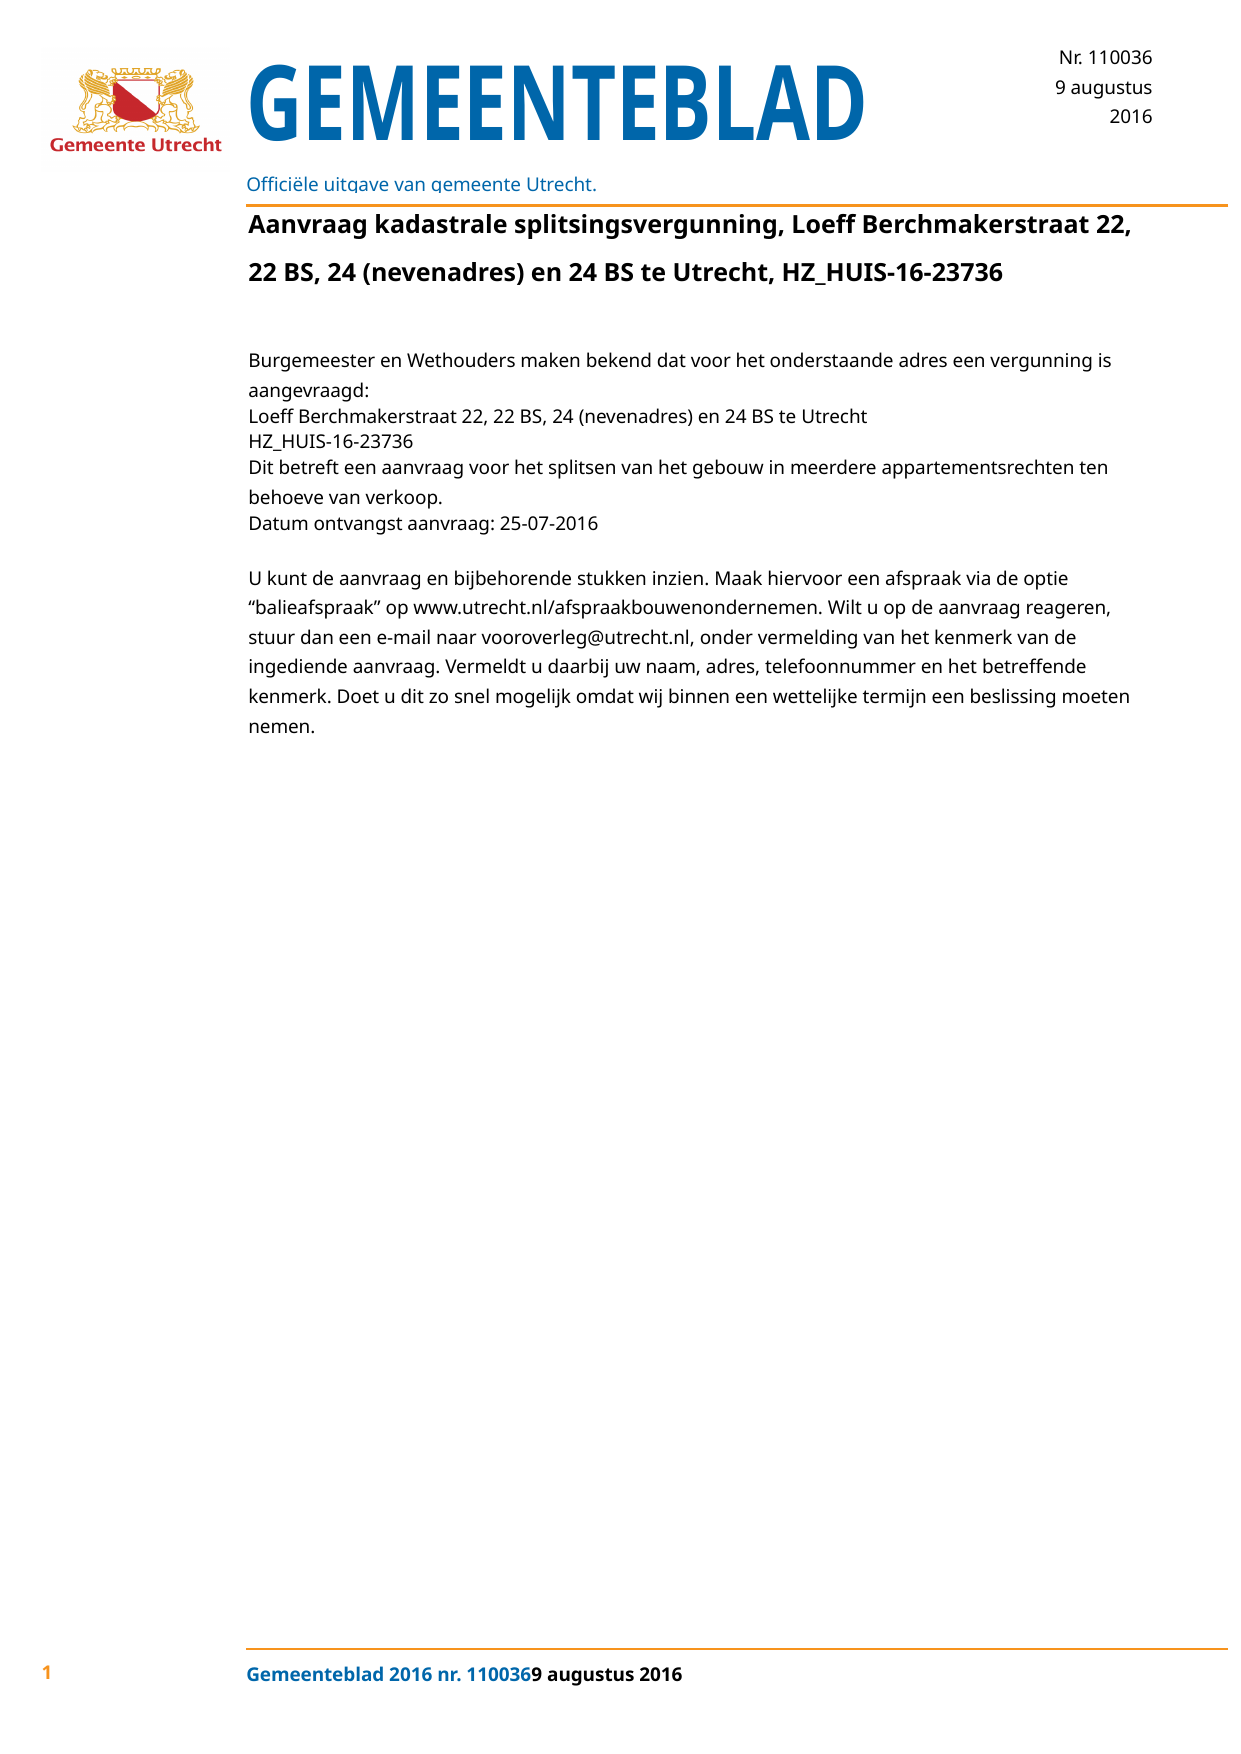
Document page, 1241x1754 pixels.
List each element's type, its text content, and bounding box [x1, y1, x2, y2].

table_cell U kunt de aanvraag en bijbehorende stukken inzien. Maak hiervoor een afspraak via de optie “balieafspraak” op www.utrecht.nl/afspraakbouwenondernemen. Wilt u op de aanvraag reageren, stuur dan een e-mail naar vooroverleg@utrecht.nl, onder vermelding van het kenmerk van de ingediende aanvraag. Vermeldt u daarbij uw naam, adres, telefoonnummer en het betreffende kenmerk. Doet u dit zo snel mogelijk omdat wij binnen een wettelijke termijn een beslissing moeten nemen. [248, 565, 1152, 739]
table_cell Loeff Berchmakerstraat 22, 22 BS, 24 (nevenadres) en 24 BS te Utrecht [248, 403, 1152, 429]
text Aanvraag kadastrale splitsingsvergunning, Loeff Berchmakerstraat 22, 22 BS, 24 (nevenadres) en 24 BS te Utrecht, HZ_HUIS-16-23736 [248, 207, 1152, 288]
table_cell HZ_HUIS-16-23736 [248, 429, 1152, 454]
table_cell Datum ontvangst aanvraag: 25-07-2016 [248, 510, 1152, 565]
table_header Burgemeester en Wethouders maken bekend dat voor het onderstaande adres een vergunning is aangevraagd: [248, 348, 1152, 403]
table_cell Dit betreft een aanvraag voor het splitsen van het gebouw in meerdere appartementsrechten ten behoeve van verkoop. [248, 454, 1152, 510]
picture [41, 47, 231, 172]
